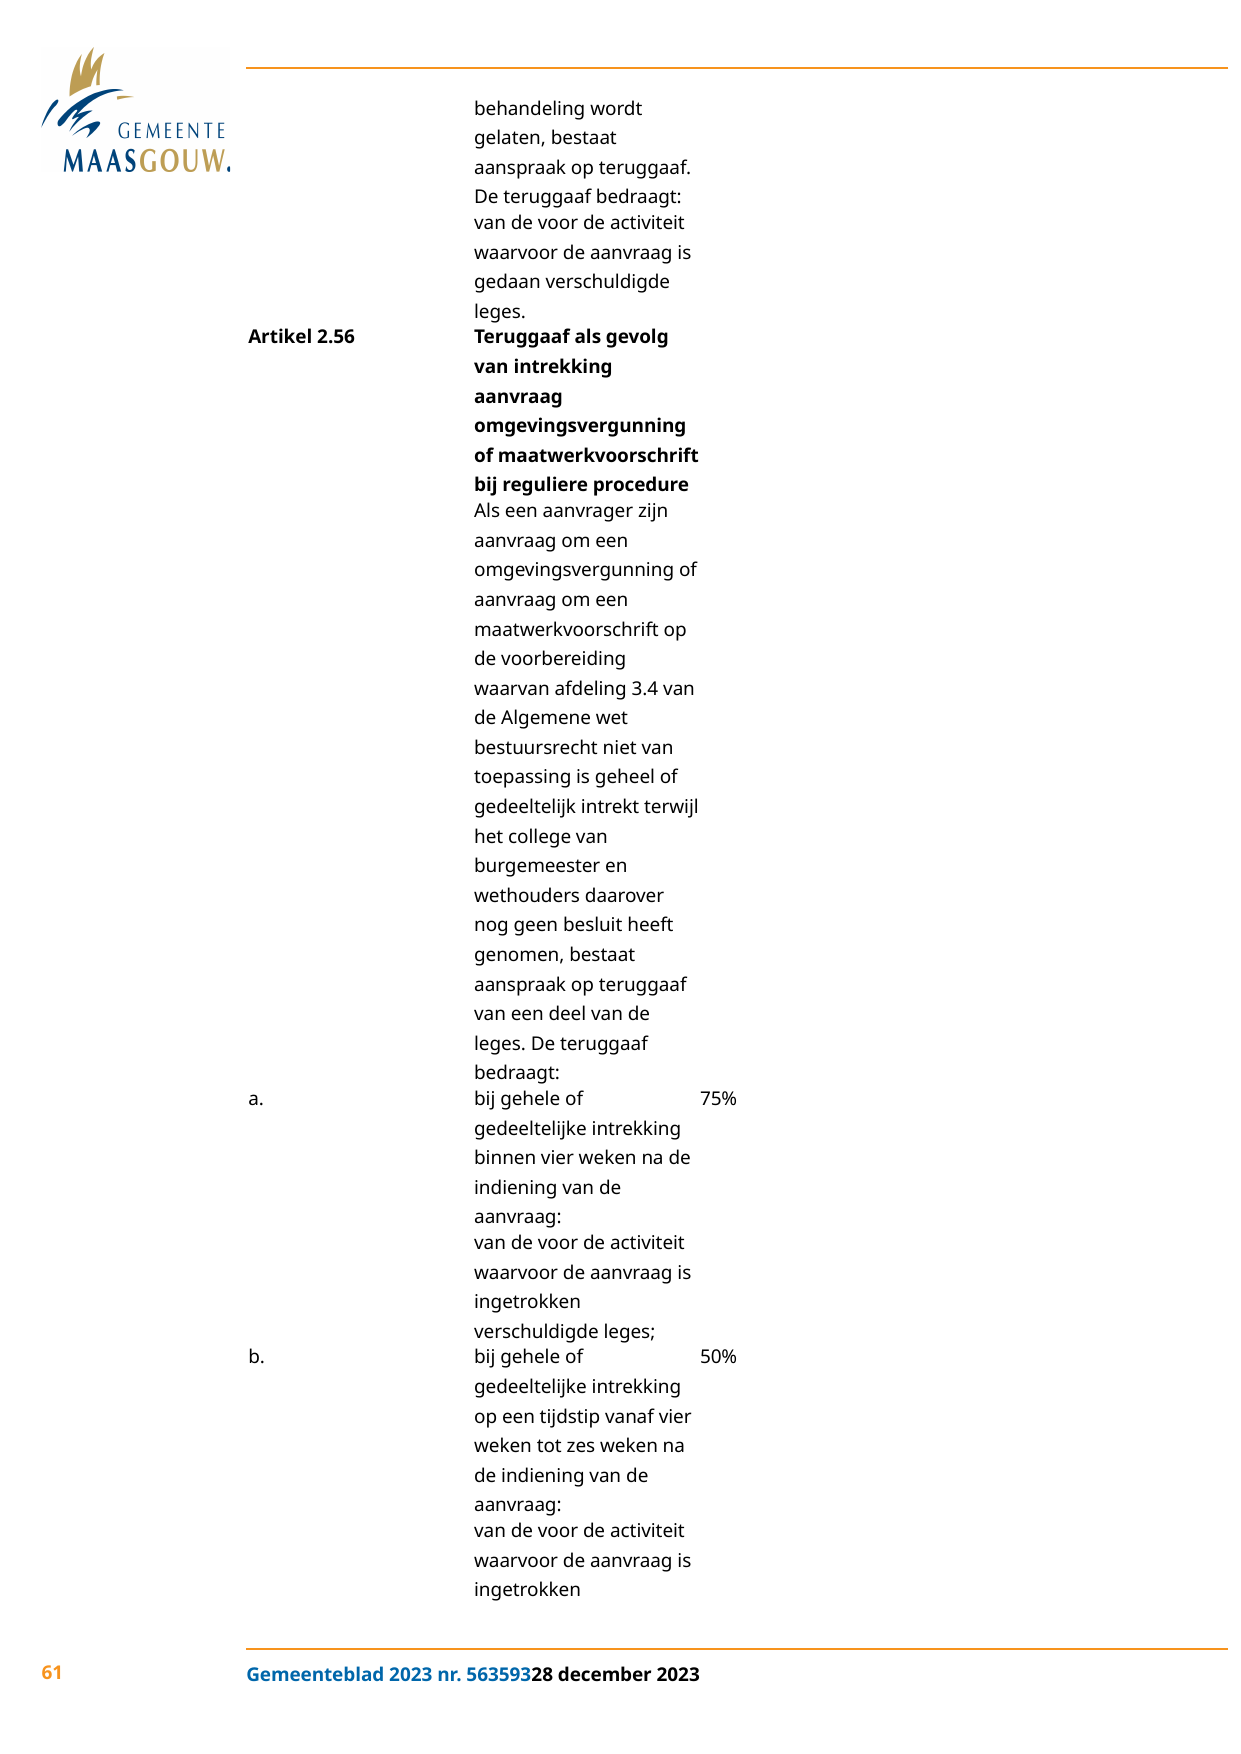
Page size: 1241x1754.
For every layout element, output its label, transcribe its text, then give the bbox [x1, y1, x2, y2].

table_cell [700, 1518, 926, 1602]
table_cell a. [248, 1085, 474, 1229]
table_cell b. [248, 1344, 474, 1517]
table_cell [248, 209, 474, 324]
table_cell bij gehele of gedeeltelijke intrekking op een tijdstip vanaf vier weken tot zes weken na de indiening van de aanvraag: [474, 1344, 700, 1517]
table_cell Teruggaaf als gevolg van intrekking aanvraag omgevingsvergunning of maatwerkvoorschrift bij reguliere procedure [474, 324, 700, 497]
table_cell van de voor de activiteit waarvoor de aanvraag is ingetrokken [474, 1518, 700, 1602]
table_cell van de voor de activiteit waarvoor de aanvraag is ingetrokken verschuldigde leges; [474, 1229, 700, 1344]
table_cell Artikel 2.56 [248, 324, 474, 497]
table_cell bij gehele of gedeeltelijke intrekking binnen vier weken na de indiening van de aanvraag: [474, 1085, 700, 1229]
table_cell [700, 498, 926, 1085]
table_cell [700, 95, 926, 209]
table_cell [248, 1518, 474, 1602]
table_cell [248, 498, 474, 1085]
table_cell 75% [700, 1085, 926, 1229]
table_cell van de voor de activiteit waarvoor de aanvraag is gedaan verschuldigde leges. [474, 209, 700, 324]
table_cell [700, 324, 926, 497]
table_cell [700, 1229, 926, 1344]
table_cell 50% [700, 1344, 926, 1517]
table_cell Als een aanvrager zijn aanvraag om een omgevingsvergunning of aanvraag om een maatwerkvoorschrift op de voorbereiding waarvan afdeling 3.4 van de Algemene wet bestuursrecht niet van toepassing is geheel of gedeeltelijk intrekt terwijl het college van burgemeester en wethouders daarover nog geen besluit heeft genomen, bestaat aanspraak op teruggaaf van een deel van de leges. De teruggaaf bedraagt: [474, 498, 700, 1085]
table_cell behandeling wordt gelaten, bestaat aanspraak op teruggaaf. De teruggaaf bedraagt: [474, 95, 700, 209]
table_cell [700, 209, 926, 324]
picture [41, 47, 231, 172]
table_cell [248, 1229, 474, 1344]
table_cell [248, 95, 474, 209]
